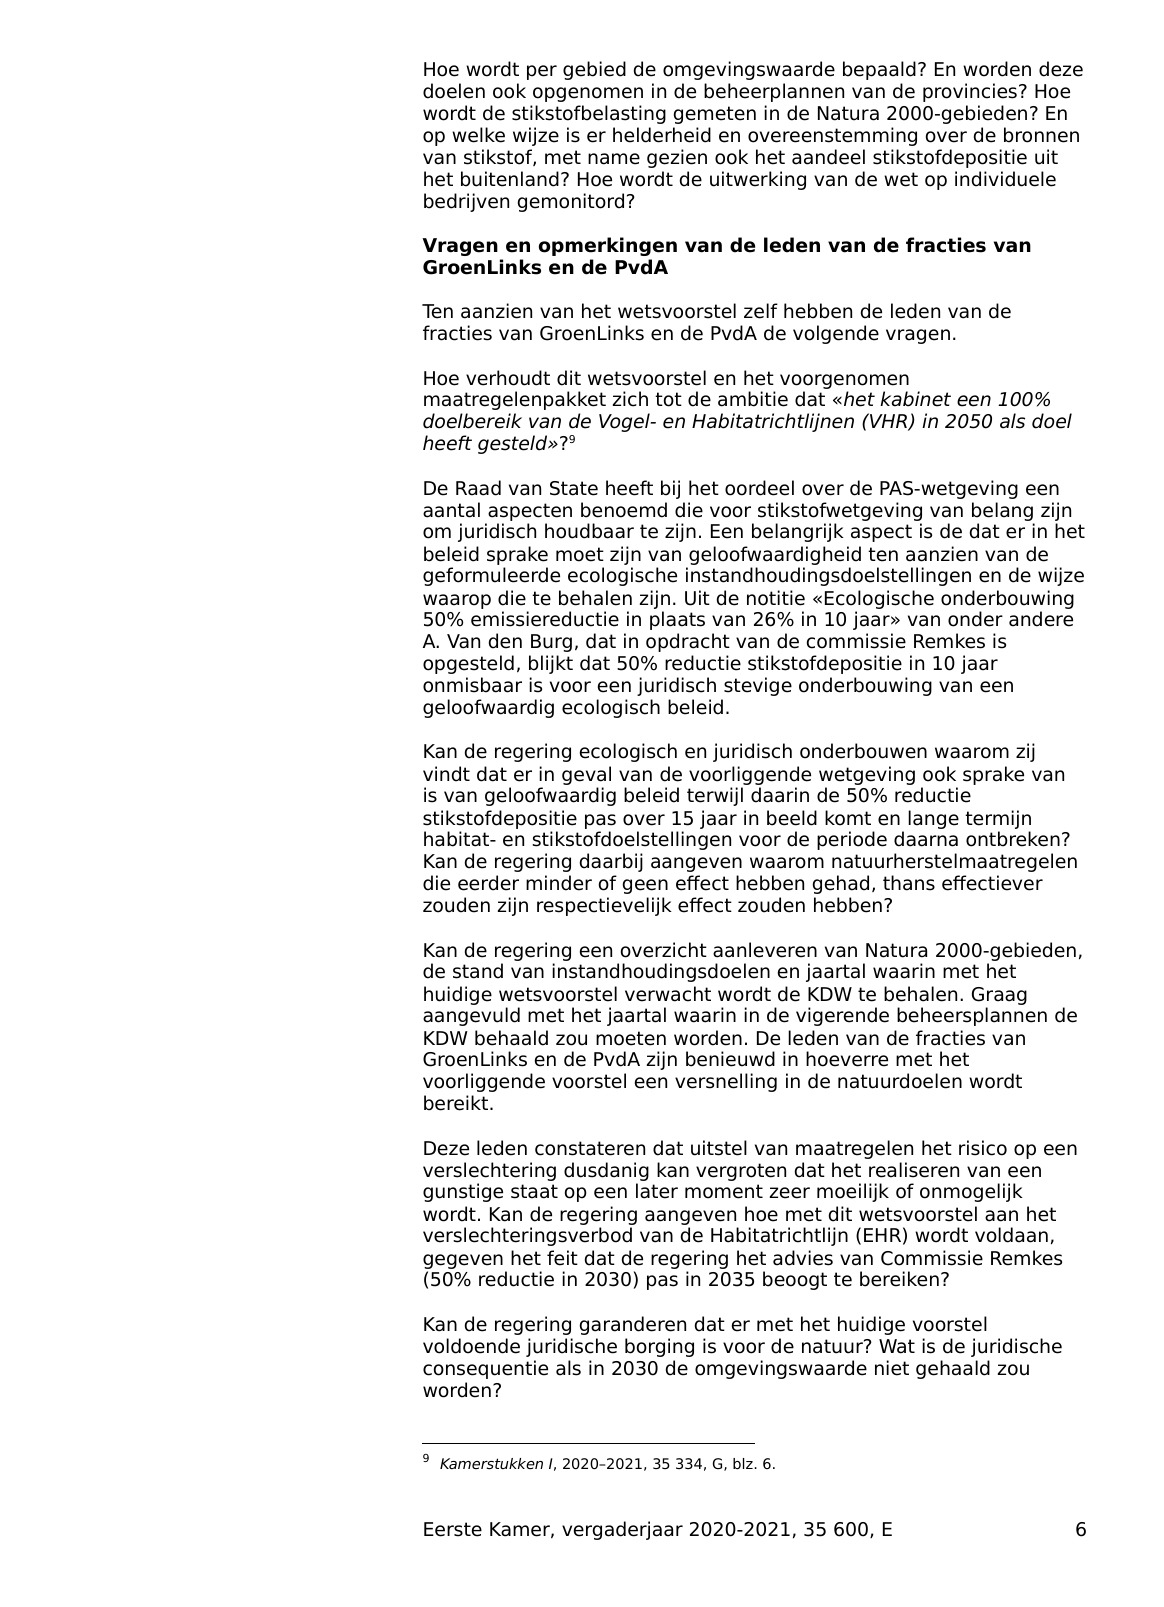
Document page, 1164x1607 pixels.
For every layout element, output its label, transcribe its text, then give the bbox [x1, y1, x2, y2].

text Kan de regering ecologisch en juridisch onderbouwen waarom zij vindt dat er in geval van de voorliggende wetgeving ook sprake van is van geloofwaardig beleid terwijl daarin de 50% reductie stikstofdepositie pas over 15 jaar in beeld komt en lange termijn habitat- en stikstofdoelstellingen voor de periode daarna ontbreken? Kan de regering daarbij aangeven waarom natuurherstelmaatregelen die eerder minder of geen effect hebben gehad, thans effectiever zouden zijn respectievelijk effect zouden hebben? [422, 741, 1087, 917]
text Ten aanzien van het wetsvoorstel zelf hebben de leden van de fracties van GroenLinks en de PvdA de volgende vragen. [422, 301, 1087, 345]
text Hoe verhoudt dit wetsvoorstel en het voorgenomen maatregelenpakket zich tot de ambitie dat «het kabinet een 100% doelbereik van de Vogel- en Habitatrichtlijnen (VHR) in 2050 als doel heeft gesteld»? [422, 367, 1087, 455]
text Hoe wordt per gebied de omgevingswaarde bepaald? En worden deze doelen ook opgenomen in de beheerplannen van de provincies? Hoe wordt de stikstofbelasting gemeten in de Natura 2000-gebieden? En op welke wijze is er helderheid en overeenstemming over de bronnen van stikstof, met name gezien ook het aandeel stikstofdepositie uit het buitenland? Hoe wordt de uitwerking van de wet op individuele bedrijven gemonitord? [422, 59, 1087, 213]
text Deze leden constateren dat uitstel van maatregelen het risico op een verslechtering dusdanig kan vergroten dat het realiseren van een gunstige staat op een later moment zeer moeilijk of onmogelijk wordt. Kan de regering aangeven hoe met dit wetsvoorstel aan het verslechteringsverbod van de Habitatrichtlijn (EHR) wordt voldaan, gegeven het feit dat de regering het advies van Commissie Remkes (50% reductie in 2030) pas in 2035 beoogt te bereiken? [422, 1137, 1087, 1291]
text Kamerstukken I, 2020–2021, 35 334, G, blz. 6. [422, 1452, 1087, 1474]
text Kan de regering een overzicht aanleveren van Natura 2000-gebieden, de stand van instandhoudingsdoelen en jaartal waarin met het huidige wetsvoorstel verwacht wordt de KDW te behalen. Graag aangevuld met het jaartal waarin in de vigerende beheersplannen de KDW behaald zou moeten worden. De leden van de fracties van GroenLinks en de PvdA zijn benieuwd in hoeverre met het voorliggende voorstel een versnelling in de natuurdoelen wordt bereikt. [422, 939, 1087, 1115]
text Kan de regering garanderen dat er met het huidige voorstel voldoende juridische borging is voor de natuur? Wat is de juridische consequentie als in 2030 de omgevingswaarde niet gehaald zou worden? [422, 1313, 1087, 1401]
subtitle Vragen en opmerkingen van de leden van de fracties van GroenLinks en de PvdA [422, 235, 1087, 279]
text De Raad van State heeft bij het oordeel over de PAS-wetgeving een aantal aspecten benoemd die voor stikstofwetgeving van belang zijn om juridisch houdbaar te zijn. Een belangrijk aspect is de dat er in het beleid sprake moet zijn van geloofwaardigheid ten aanzien van de geformuleerde ecologische instandhoudingsdoelstellingen en de wijze waarop die te behalen zijn. Uit de notitie «Ecologische onderbouwing 50% emissiereductie in plaats van 26% in 10 jaar» van onder andere A. Van den Burg, dat in opdracht van de commissie Remkes is opgesteld, blijkt dat 50% reductie stikstofdepositie in 10 jaar onmisbaar is voor een juridisch stevige onderbouwing van een geloofwaardig ecologisch beleid. [422, 477, 1087, 719]
